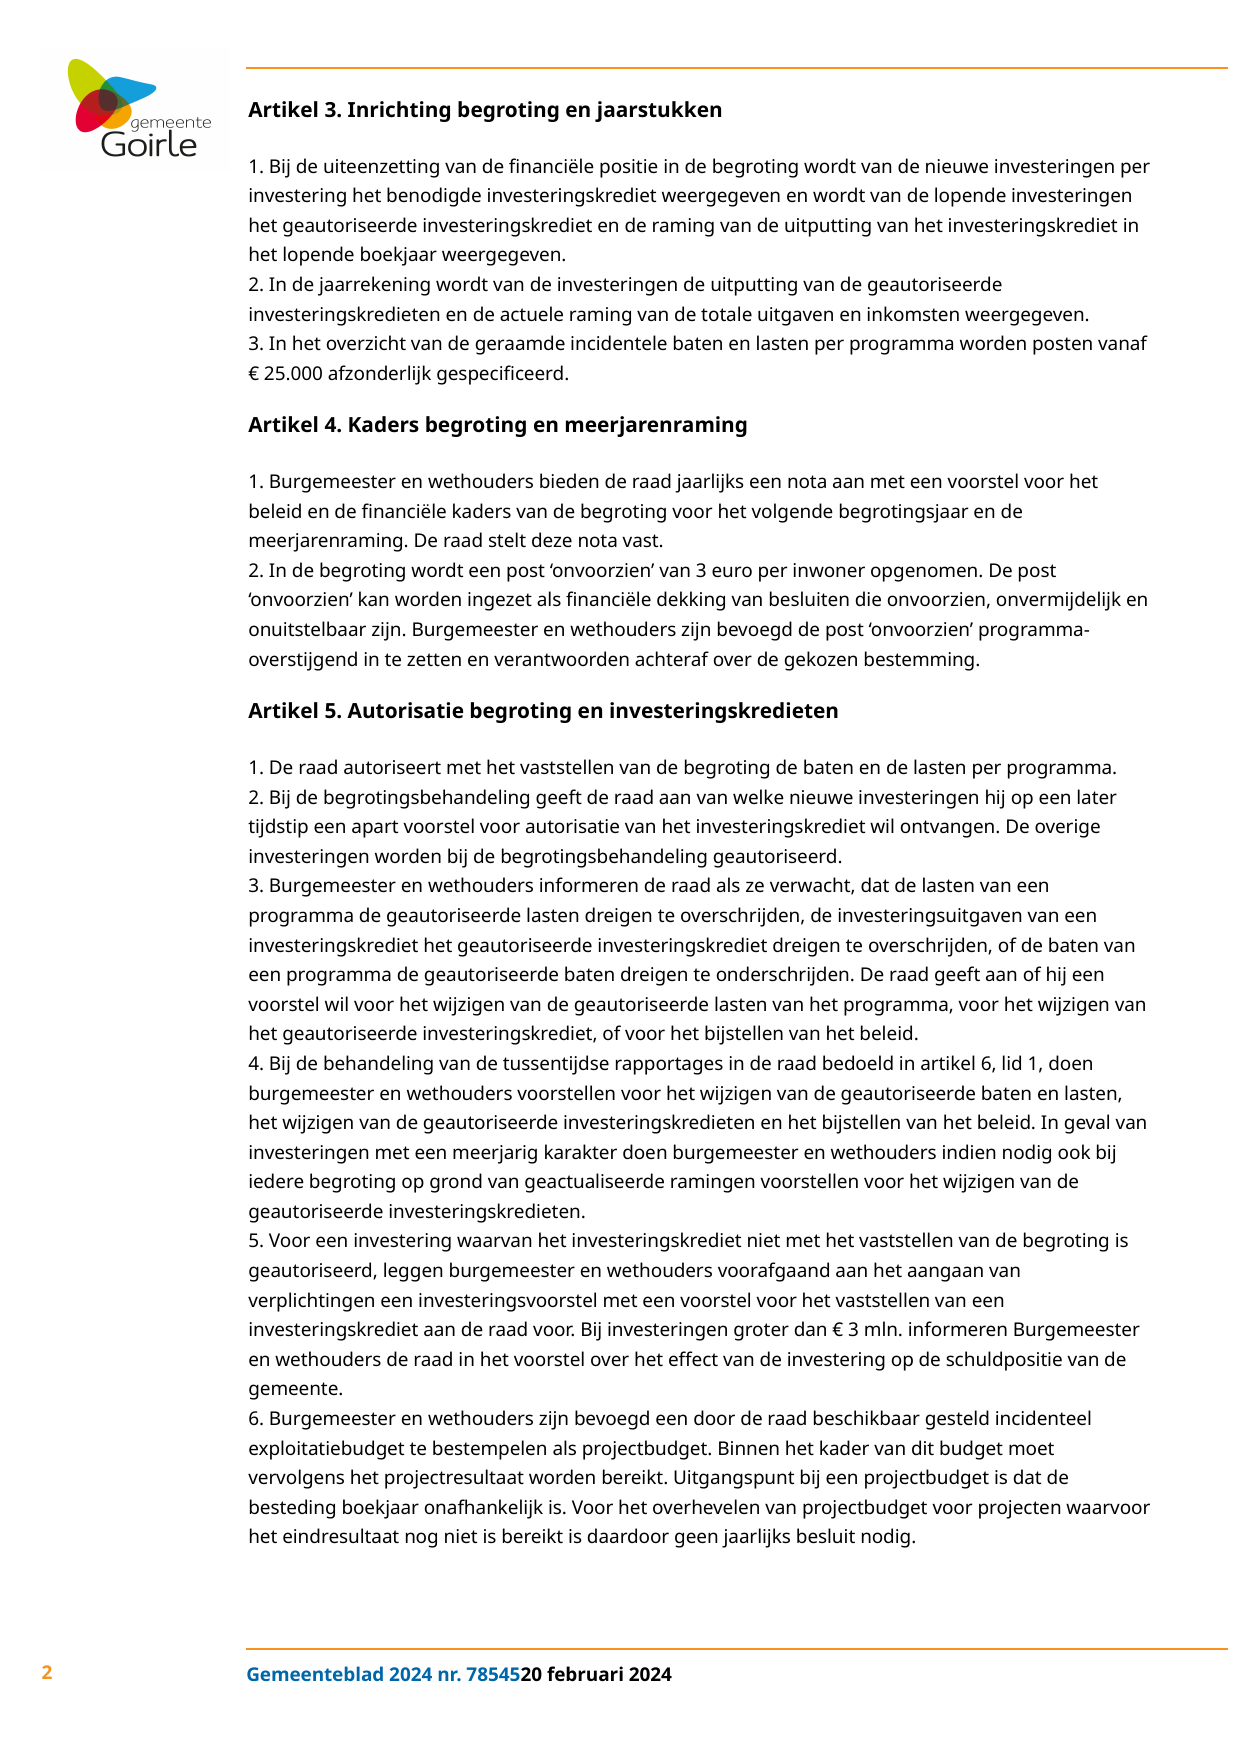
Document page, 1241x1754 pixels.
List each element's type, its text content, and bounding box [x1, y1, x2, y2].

text 1. Bij de uiteenzetting van de financiële positie in de begroting wordt van de nieuwe investeringen per investering het benodigde investeringskrediet weergegeven en wordt van de lopende investeringen het geautoriseerde investeringskrediet en de raming van de uitputting van het investeringskrediet in het lopende boekjaar weergegeven. [248, 153, 1152, 267]
text 5. Voor een investering waarvan het investeringskrediet niet met het vaststellen van de begroting is geautoriseerd, leggen burgemeester en wethouders voorafgaand aan het aangaan van verplichtingen een investeringsvoorstel met een voorstel voor het vaststellen van een investeringskrediet aan de raad voor. Bij investeringen groter dan € 3 mln. informeren Burgemeester en wethouders de raad in het voorstel over het effect van de investering op de schuldpositie van de gemeente. [248, 1228, 1152, 1401]
text Artikel 3. Inrichting begroting en jaarstukken [248, 95, 1152, 123]
text Artikel 5. Autorisatie begroting en investeringskredieten [248, 696, 1152, 725]
text 4. Bij de behandeling van de tussentijdse rapportages in de raad bedoeld in artikel 6, lid 1, doen burgemeester en wethouders voorstellen voor het wijzigen van de geautoriseerde baten en lasten, het wijzigen van de geautoriseerde investeringskredieten en het bijstellen van het beleid. In geval van investeringen met een meerjarig karakter doen burgemeester en wethouders indien nodig ook bij iedere begroting op grond van geactualiseerde ramingen voorstellen voor het wijzigen van de geautoriseerde investeringskredieten. [248, 1050, 1152, 1224]
text 2. Bij de begrotingsbehandeling geeft de raad aan van welke nieuwe investeringen hij op een later tijdstip een apart voorstel voor autorisatie van het investeringskrediet wil ontvangen. De overige investeringen worden bij de begrotingsbehandeling geautoriseerd. [248, 784, 1152, 869]
text 3. In het overzicht van de geraamde incidentele baten en lasten per programma worden posten vanaf € 25.000 afzonderlijk gespecificeerd. [248, 330, 1152, 386]
picture [41, 47, 231, 172]
text Artikel 4. Kaders begroting en meerjarenraming [248, 410, 1152, 439]
text 1. Burgemeester en wethouders bieden de raad jaarlijks een nota aan met een voorstel voor het beleid en de financiële kaders van de begroting voor het volgende begrotingsjaar en de meerjarenraming. De raad stelt deze nota vast. [248, 468, 1152, 553]
text 3. Burgemeester en wethouders informeren de raad als ze verwacht, dat de lasten van een programma de geautoriseerde lasten dreigen te overschrijden, de investeringsuitgaven van een investeringskrediet het geautoriseerde investeringskrediet dreigen te overschrijden, of de baten van een programma de geautoriseerde baten dreigen te onderschrijden. De raad geeft aan of hij een voorstel wil voor het wijzigen van de geautoriseerde lasten van het programma, voor het wijzigen van het geautoriseerde investeringskrediet, of voor het bijstellen van het beleid. [248, 873, 1152, 1046]
text 6. Burgemeester en wethouders zijn bevoegd een door de raad beschikbaar gesteld incidenteel exploitatiebudget te bestempelen als projectbudget. Binnen het kader van dit budget moet vervolgens het projectresultaat worden bereikt. Uitgangspunt bij een projectbudget is dat de besteding boekjaar onafhankelijk is. Voor het overhevelen van projectbudget voor projecten waarvoor het eindresultaat nog niet is bereikt is daardoor geen jaarlijks besluit nodig. [248, 1405, 1152, 1549]
text 2. In de jaarrekening wordt van de investeringen de uitputting van de geautoriseerde investeringskredieten en de actuele raming van de totale uitgaven en inkomsten weergegeven. [248, 271, 1152, 326]
text 1. De raad autoriseert met het vaststellen van de begroting de baten en de lasten per programma. [248, 754, 1152, 780]
text 2. In de begroting wordt een post ‘onvoorzien’ van 3 euro per inwoner opgenomen. De post ‘onvoorzien’ kan worden ingezet als financiële dekking van besluiten die onvoorzien, onvermijdelijk en onuitstelbaar zijn. Burgemeester en wethouders zijn bevoegd de post ‘onvoorzien’ programma-overstijgend in te zetten en verantwoorden achteraf over de gekozen bestemming. [248, 557, 1152, 672]
